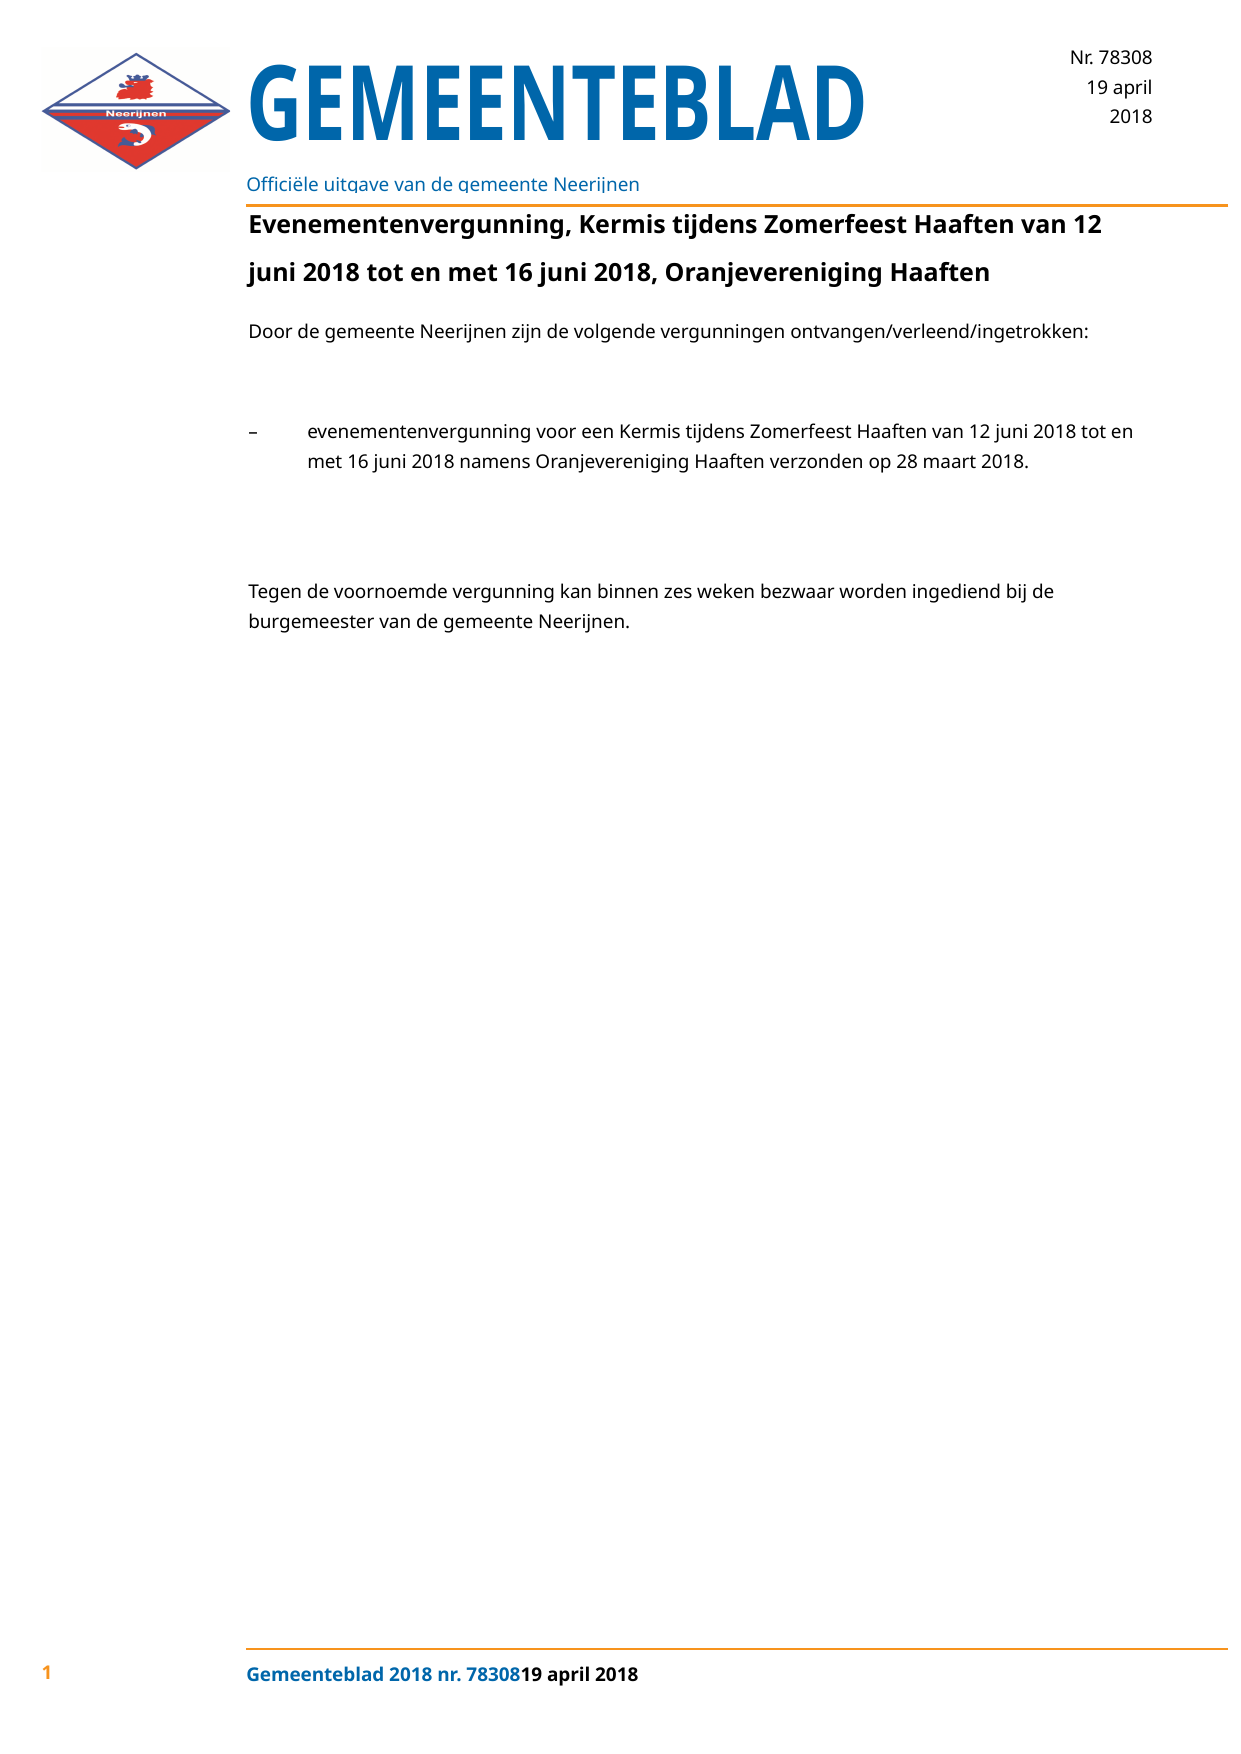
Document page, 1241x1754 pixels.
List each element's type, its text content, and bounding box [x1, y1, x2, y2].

text Tegen de voornoemde vergunning kan binnen zes weken bezwaar worden ingediend bij de burgemeester van de gemeente Neerijnen. [248, 579, 1152, 634]
text Evenementenvergunning, Kermis tijdens Zomerfeest Haaften van 12 juni 2018 tot en met 16 juni 2018, Oranjevereniging Haaften [248, 207, 1152, 288]
list evenementenvergunning voor een Kermis tijdens Zomerfeest Haaften van 12 juni 2018 tot en met 16 juni 2018 namens Oranjevereniging Haaften verzonden op 28 maart 2018. [248, 419, 1152, 474]
picture [41, 47, 231, 172]
text Door de gemeente Neerijnen zijn de volgende vergunningen ontvangen/verleend/ingetrokken: [248, 318, 1152, 344]
